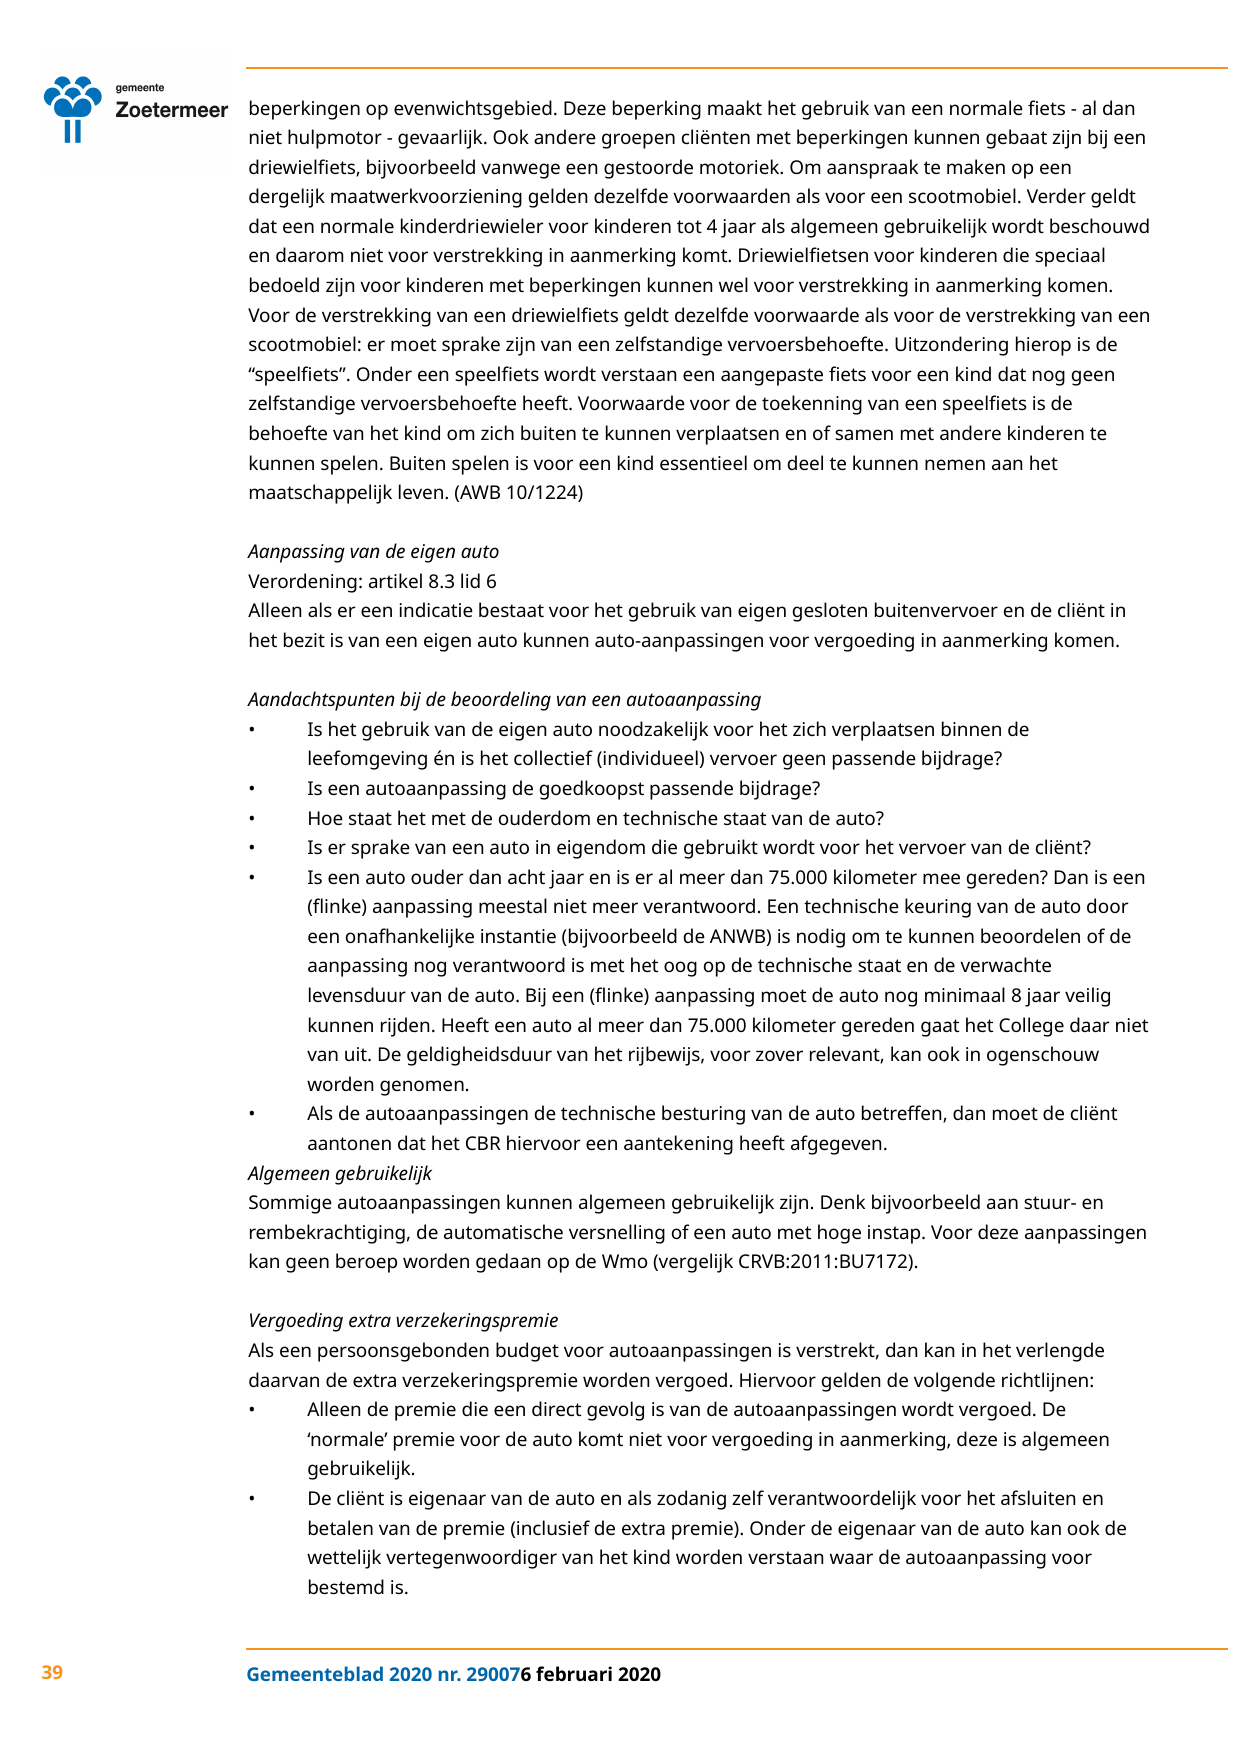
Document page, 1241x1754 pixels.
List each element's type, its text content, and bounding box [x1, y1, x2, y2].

list Als de autoaanpassingen de technische besturing van de auto betreffen, dan moet de cliënt aantonen dat het CBR hiervoor een aantekening heeft afgegeven. [248, 1101, 1152, 1156]
list Is een autoaanpassing de goedkoopst passende bijdrage? [248, 775, 1152, 801]
text Verordening: artikel 8.3 lid 6 [248, 568, 1152, 594]
text Voor de verstrekking van een driewielfiets geldt dezelfde voorwaarde als voor de verstrekking van een scootmobiel: er moet sprake zijn van een zelfstandige vervoersbehoefte. Uitzondering hierop is de “speelfiets”. Onder een speelfiets wordt verstaan een aangepaste fiets voor een kind dat nog geen zelfstandige vervoersbehoefte heeft. Voorwaarde voor de toekenning van een speelfiets is de behoefte van het kind om zich buiten te kunnen verplaatsen en of samen met andere kinderen te kunnen spelen. Buiten spelen is voor een kind essentieel om deel te kunnen nemen aan het maatschappelijk leven. (AWB 10/1224) [248, 302, 1152, 505]
list Is een auto ouder dan acht jaar en is er al meer dan 75.000 kilometer mee gereden? Dan is een (flinke) aanpassing meestal niet meer verantwoord. Een technische keuring van de auto door een onafhankelijke instantie (bijvoorbeeld de ANWB) is nodig om te kunnen beoordelen of de aanpassing nog verantwoord is met het oog op de technische staat en de verwachte levensduur van de auto. Bij een (flinke) aanpassing moet de auto nog minimaal 8 jaar veilig kunnen rijden. Heeft een auto al meer dan 75.000 kilometer gereden gaat het College daar niet van uit. De geldigheidsduur van het rijbewijs, voor zover relevant, kan ook in ogenschouw worden genomen. [248, 864, 1152, 1097]
list Is het gebruik van de eigen auto noodzakelijk voor het zich verplaatsen binnen de leefomgeving én is het collectief (individueel) vervoer geen passende bijdrage? [248, 716, 1152, 771]
list Is er sprake van een auto in eigendom die gebruikt wordt voor het vervoer van de cliënt? [248, 834, 1152, 860]
text Alleen als er een indicatie bestaat voor het gebruik van eigen gesloten buitenvervoer en de cliënt in het bezit is van een eigen auto kunnen auto-aanpassingen voor vergoeding in aanmerking komen. [248, 598, 1152, 653]
list Alleen de premie die een direct gevolg is van de autoaanpassingen wordt vergoed. De ‘normale’ premie voor de auto komt niet voor vergoeding in aanmerking, deze is algemeen gebruikelijk. [248, 1396, 1152, 1481]
text Vergoeding extra verzekeringspremie [248, 1308, 1152, 1333]
text beperkingen op evenwichtsgebied. Deze beperking maakt het gebruik van een normale fiets - al dan niet hulpmotor - gevaarlijk. Ook andere groepen cliënten met beperkingen kunnen gebaat zijn bij een driewielfiets, bijvoorbeeld vanwege een gestoorde motoriek. Om aanspraak te maken op een dergelijk maatwerkvoorziening gelden dezelfde voorwaarden als voor een scootmobiel. Verder geldt dat een normale kinderdriewieler voor kinderen tot 4 jaar als algemeen gebruikelijk wordt beschouwd en daarom niet voor verstrekking in aanmerking komt. Driewielfietsen voor kinderen die speciaal bedoeld zijn voor kinderen met beperkingen kunnen wel voor verstrekking in aanmerking komen. [248, 95, 1152, 298]
text Als een persoonsgebonden budget voor autoaanpassingen is verstrekt, dan kan in het verlengde daarvan de extra verzekeringspremie worden vergoed. Hiervoor gelden de volgende richtlijnen: [248, 1337, 1152, 1393]
text Aanpassing van de eigen auto [248, 538, 1152, 564]
text Sommige autoaanpassingen kunnen algemeen gebruikelijk zijn. Denk bijvoorbeeld aan stuur- en rembekrachtiging, de automatische versnelling of een auto met hoge instap. Voor deze aanpassingen kan geen beroep worden gedaan op de Wmo (vergelijk CRVB:2011:BU7172). [248, 1189, 1152, 1274]
picture [41, 47, 231, 172]
text Aandachtspunten bij de beoordeling van een autoaanpassing [248, 686, 1152, 712]
list De cliënt is eigenaar van de auto en als zodanig zelf verantwoordelijk voor het afsluiten en betalen van de premie (inclusief de extra premie). Onder de eigenaar van de auto kan ook de wettelijk vertegenwoordiger van het kind worden verstaan waar de autoaanpassing voor bestemd is. [248, 1485, 1152, 1600]
list Hoe staat het met de ouderdom en technische staat van de auto? [248, 805, 1152, 831]
text Algemeen gebruikelijk [248, 1160, 1152, 1186]
